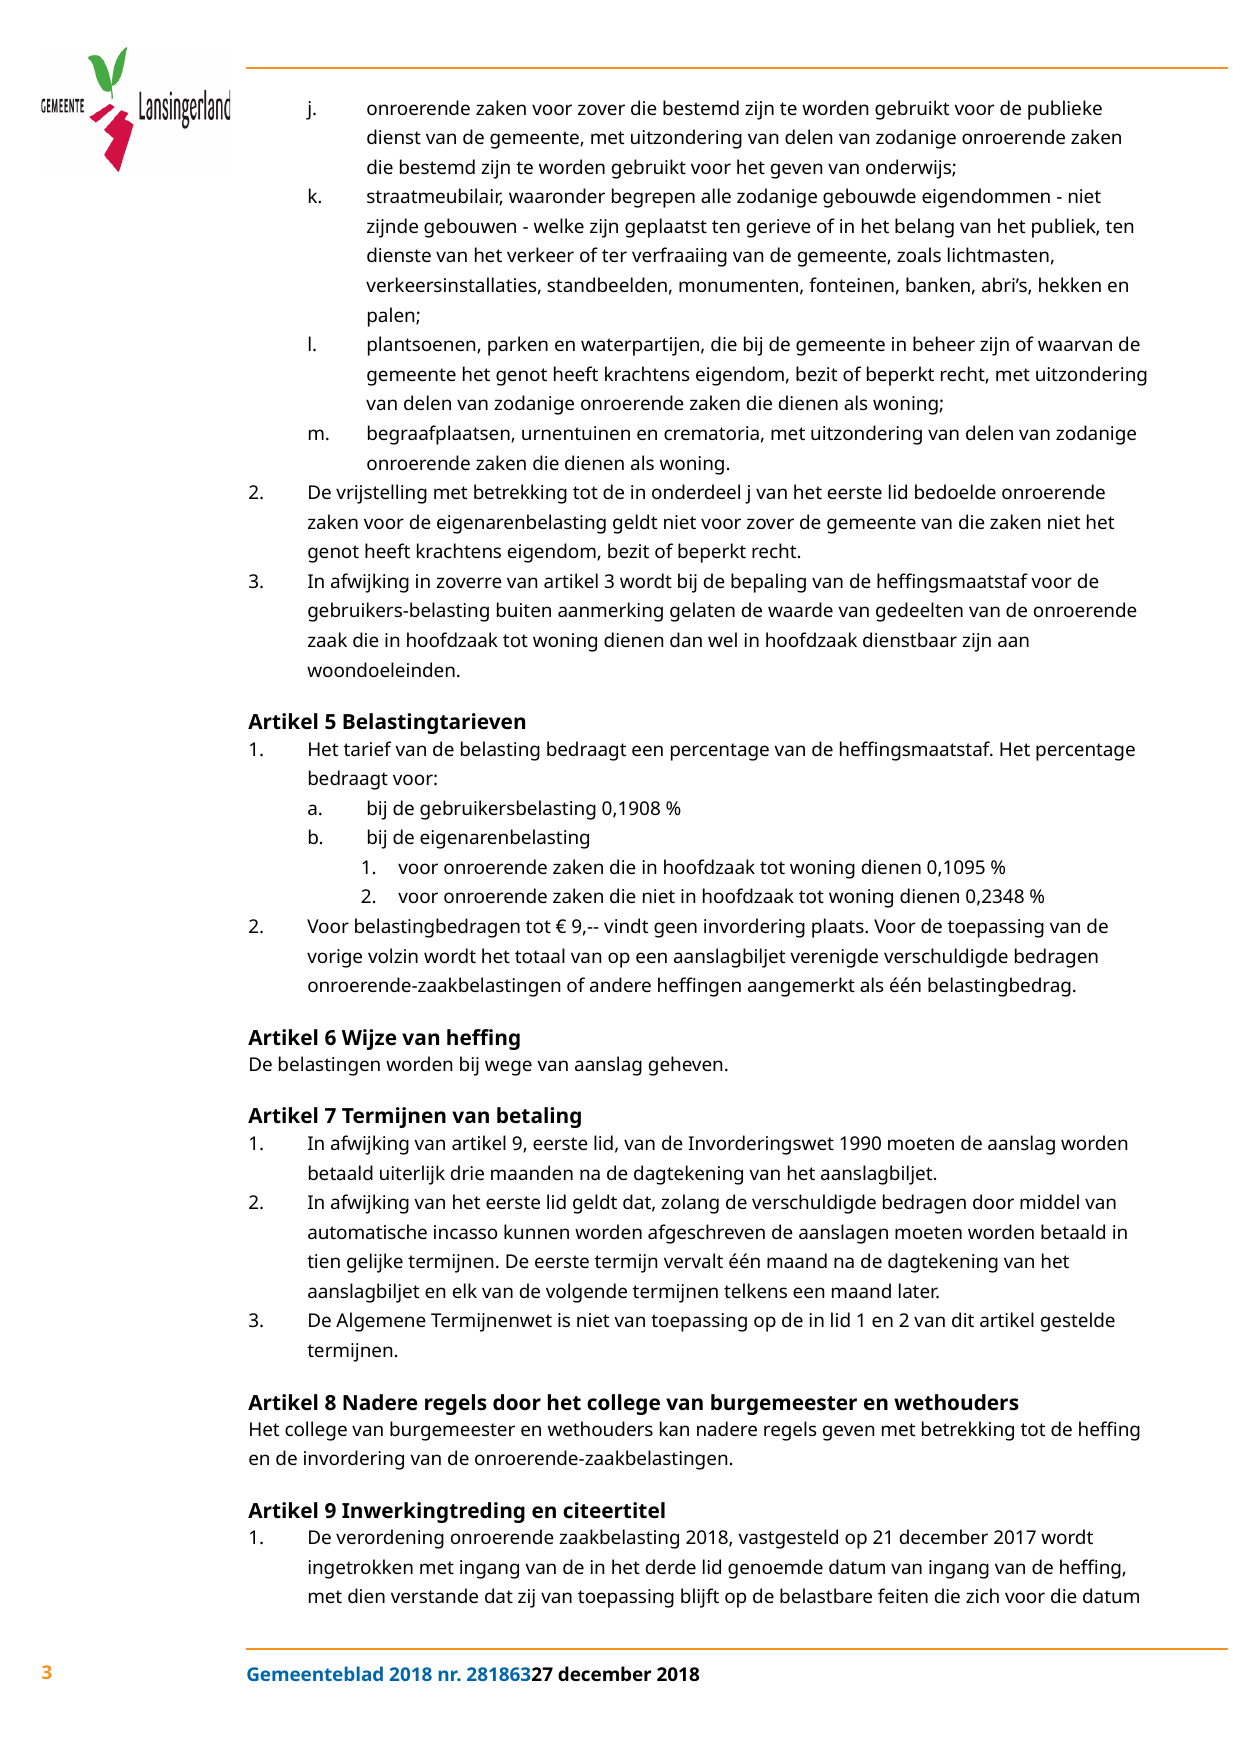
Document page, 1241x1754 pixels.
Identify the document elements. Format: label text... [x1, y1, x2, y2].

text Artikel 8 Nadere regels door het college van burgemeester en wethouders [248, 1388, 1152, 1416]
text Artikel 5 Belastingtarieven [248, 707, 1152, 736]
list begraafplaatsen, urnentuinen en crematoria, met uitzondering van delen van zodanige onroerende zaken die dienen als woning. [307, 420, 1152, 476]
list bij de eigenarenbelasting [307, 824, 1152, 850]
list voor onroerende zaken die niet in hoofdzaak tot woning dienen 0,2348 % [361, 884, 1152, 909]
list De vrijstelling met betrekking tot de in onderdeel j van het eerste lid bedoelde onroerende zaken voor de eigenarenbelasting geldt niet voor zover de gemeente van die zaken niet het genot heeft krachtens eigendom, bezit of beperkt recht. [248, 479, 1152, 564]
list In afwijking in zoverre van artikel 3 wordt bij de bepaling van de heffingsmaatstaf voor de gebruikers-belasting buiten aanmerking gelaten de waarde van gedeelten van de onroerende zaak die in hoofdzaak tot woning dienen dan wel in hoofdzaak dienstbaar zijn aan woondoeleinden. [248, 568, 1152, 683]
list Voor belastingbedragen tot € 9,-- vindt geen invordering plaats. Voor de toepassing van de vorige volzin wordt het totaal van op een aanslagbiljet verenigde verschuldigde bedragen onroerende-zaakbelastingen of andere heffingen aangemerkt als één belastingbedrag. [248, 913, 1152, 998]
list In afwijking van artikel 9, eerste lid, van de Invorderingswet 1990 moeten de aanslag worden betaald uiterlijk drie maanden na de dagtekening van het aanslagbiljet. [248, 1130, 1152, 1185]
text Artikel 6 Wijze van heffing [248, 1023, 1152, 1051]
list voor onroerende zaken die in hoofdzaak tot woning dienen 0,1095 % [361, 854, 1152, 880]
list In afwijking van het eerste lid geldt dat, zolang de verschuldigde bedragen door middel van automatische incasso kunnen worden afgeschreven de aanslagen moeten worden betaald in tien gelijke termijnen. De eerste termijn vervalt één maand na de dagtekening van het aanslagbiljet en elk van de volgende termijnen telkens een maand later. [248, 1189, 1152, 1304]
list straatmeubilair, waaronder begrepen alle zodanige gebouwde eigendommen - niet zijnde gebouwen - welke zijn geplaatst ten gerieve of in het belang van het publiek, ten dienste van het verkeer of ter verfraaiing van de gemeente, zoals lichtmasten, verkeersinstallaties, standbeelden, monumenten, fonteinen, banken, abri’s, hekken en palen; [307, 183, 1152, 328]
text Het college van burgemeester en wethouders kan nadere regels geven met betrekking tot de heffing en de invordering van de onroerende-zaakbelastingen. [248, 1416, 1152, 1471]
text Artikel 9 Inwerkingtreding en citeertitel [248, 1496, 1152, 1524]
list De verordening onroerende zaakbelasting 2018, vastgesteld op 21 december 2017 wordt ingetrokken met ingang van de in het derde lid genoemde datum van ingang van de heffing, met dien verstande dat zij van toepassing blijft op de belastbare feiten die zich voor die datum [248, 1524, 1152, 1609]
list bij de gebruikersbelasting 0,1908 % [307, 795, 1152, 821]
text De belastingen worden bij wege van aanslag geheven. [248, 1051, 1152, 1077]
list De Algemene Termijnenwet is niet van toepassing op de in lid 1 en 2 van dit artikel gestelde termijnen. [248, 1308, 1152, 1363]
list Het tarief van de belasting bedraagt een percentage van de heffingsmaatstaf. Het percentage bedraagt voor: [248, 736, 1152, 791]
list onroerende zaken voor zover die bestemd zijn te worden gebruikt voor de publieke dienst van de gemeente, met uitzondering van delen van zodanige onroerende zaken die bestemd zijn te worden gebruikt voor het geven van onderwijs; [307, 95, 1152, 180]
list plantsoenen, parken en waterpartijen, die bij de gemeente in beheer zijn of waarvan de gemeente het genot heeft krachtens eigendom, bezit of beperkt recht, met uitzondering van delen van zodanige onroerende zaken die dienen als woning; [307, 331, 1152, 416]
picture [41, 47, 231, 172]
text Artikel 7 Termijnen van betaling [248, 1102, 1152, 1130]
